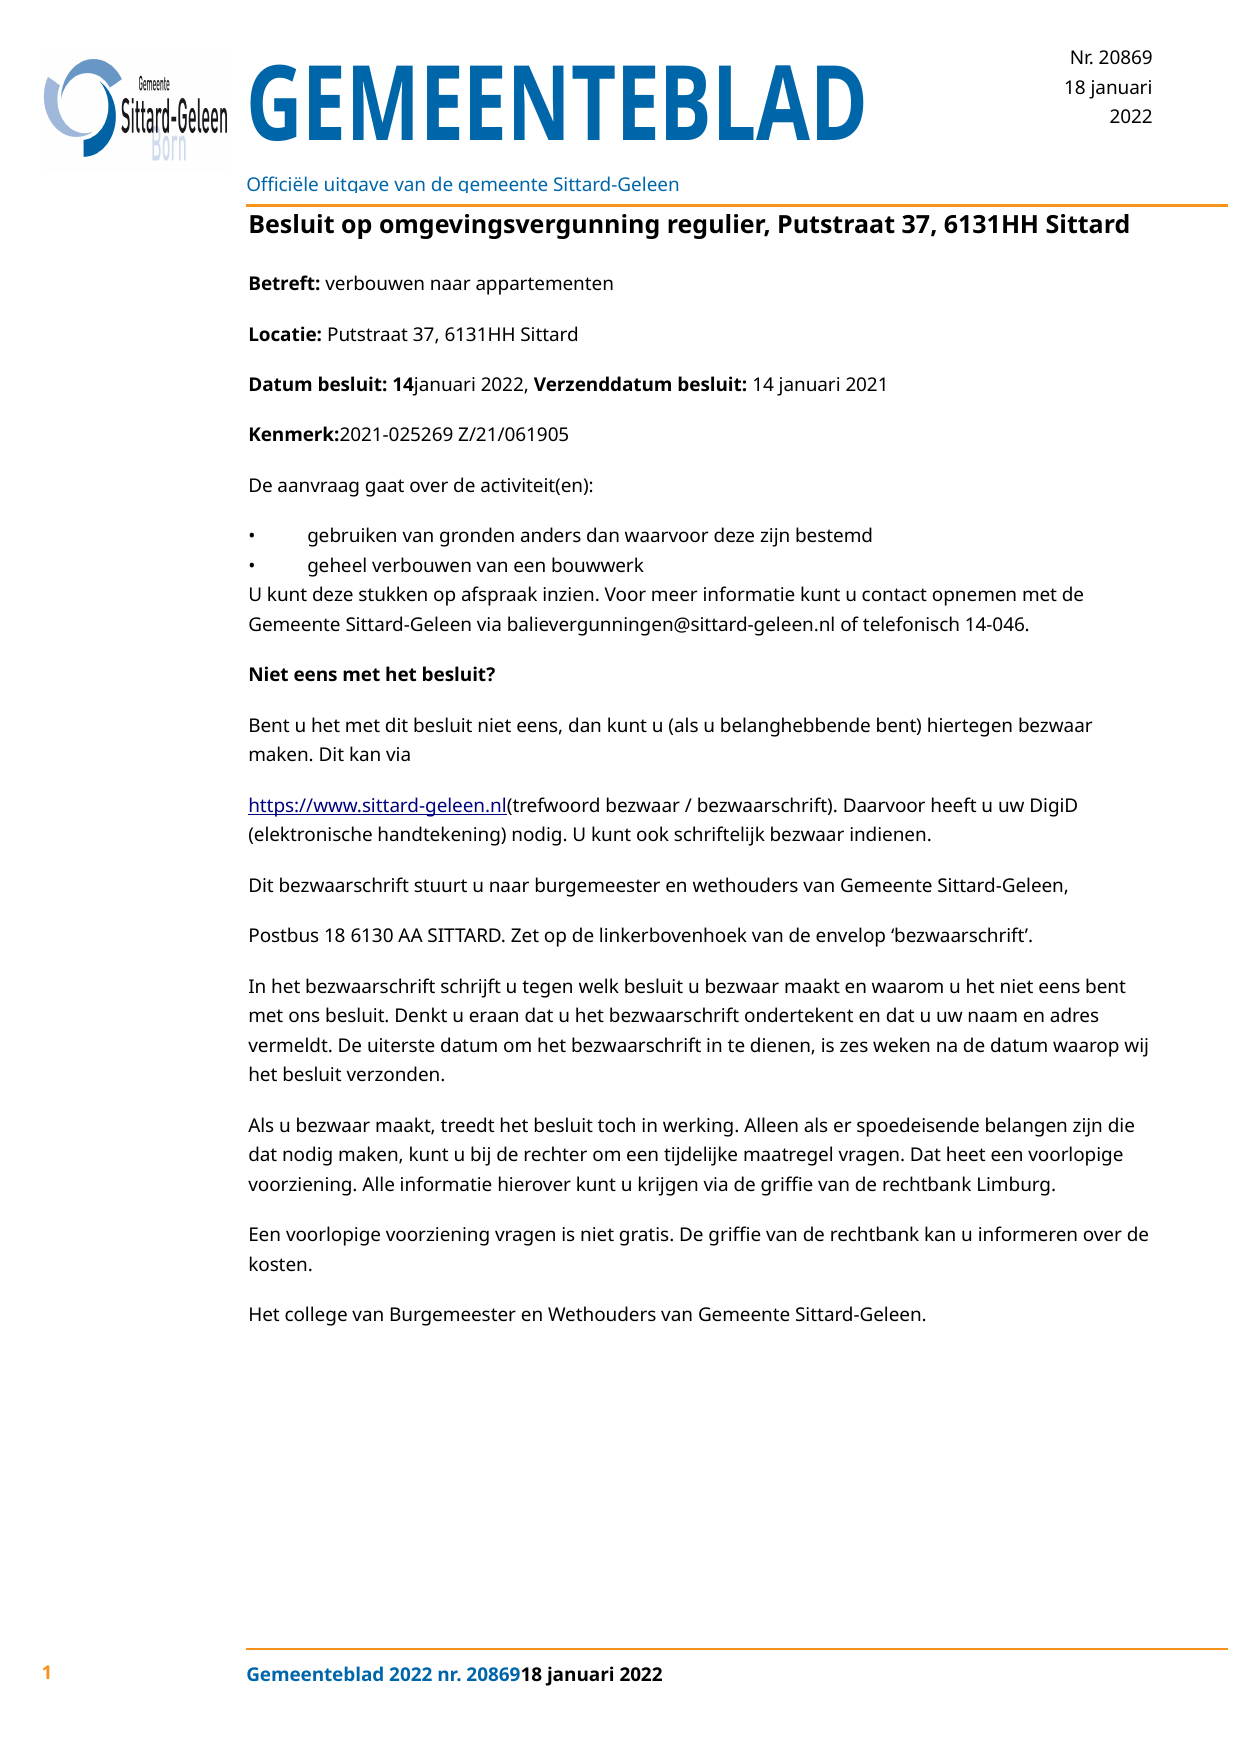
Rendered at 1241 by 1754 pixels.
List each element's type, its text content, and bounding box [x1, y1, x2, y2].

list gebruiken van gronden anders dan waarvoor deze zijn bestemd [248, 522, 1152, 548]
picture [41, 47, 231, 172]
text Kenmerk:2021-025269 Z/21/061905 [248, 422, 1152, 447]
text Een voorlopige voorziening vragen is niet gratis. De griffie van de rechtbank kan u informeren over de kosten. [248, 1222, 1152, 1277]
text Datum besluit: 14januari 2022, Verzenddatum besluit: 14 januari 2021 [248, 371, 1152, 397]
text Niet eens met het besluit? [248, 662, 1152, 687]
text Dit bezwaarschrift stuurt u naar burgemeester en wethouders van Gemeente Sittard-Geleen, [248, 872, 1152, 898]
text U kunt deze stukken op afspraak inzien. Voor meer informatie kunt u contact opnemen met de Gemeente Sittard-Geleen via balievergunningen@sittard-geleen.nl of telefonisch 14-046. [248, 582, 1152, 637]
list geheel verbouwen van een bouwwerk [248, 552, 1152, 578]
text Het college van Burgemeester en Wethouders van Gemeente Sittard-Geleen. [248, 1302, 1152, 1327]
text Bent u het met dit besluit niet eens, dan kunt u (als u belanghebbende bent) hiertegen bezwaar maken. Dit kan via [248, 712, 1152, 767]
text Locatie: Putstraat 37, 6131HH Sittard [248, 321, 1152, 346]
text Postbus 18 6130 AA SITTARD. Zet op de linkerbovenhoek van de envelop ‘bezwaarschrift’. [248, 922, 1152, 948]
text Als u bezwaar maakt, treedt het besluit toch in werking. Alleen als er spoedeisende belangen zijn die dat nodig maken, kunt u bij de rechter om een tijdelijke maatregel vragen. Dat heet een voorlopige voorziening. Alle informatie hierover kunt u krijgen via de griffie van de rechtbank Limburg. [248, 1112, 1152, 1197]
text In het bezwaarschrift schrijft u tegen welk besluit u bezwaar maakt en waarom u het niet eens bent met ons besluit. Denkt u eraan dat u het bezwaarschrift ondertekent en dat u uw naam en adres vermeldt. De uiterste datum om het bezwaarschrift in te dienen, is zes weken na de datum waarop wij het besluit verzonden. [248, 973, 1152, 1087]
text Besluit op omgevingsvergunning regulier, Putstraat 37, 6131HH Sittard [248, 207, 1152, 241]
text Betreft: verbouwen naar appartementen [248, 270, 1152, 296]
text https://www.sittard-geleen.nl(trefwoord bezwaar / bezwaarschrift). Daarvoor heeft u uw DigiD (elektronische handtekening) nodig. U kunt ook schriftelijk bezwaar indienen. [248, 792, 1152, 847]
text De aanvraag gaat over de activiteit(en): [248, 472, 1152, 498]
